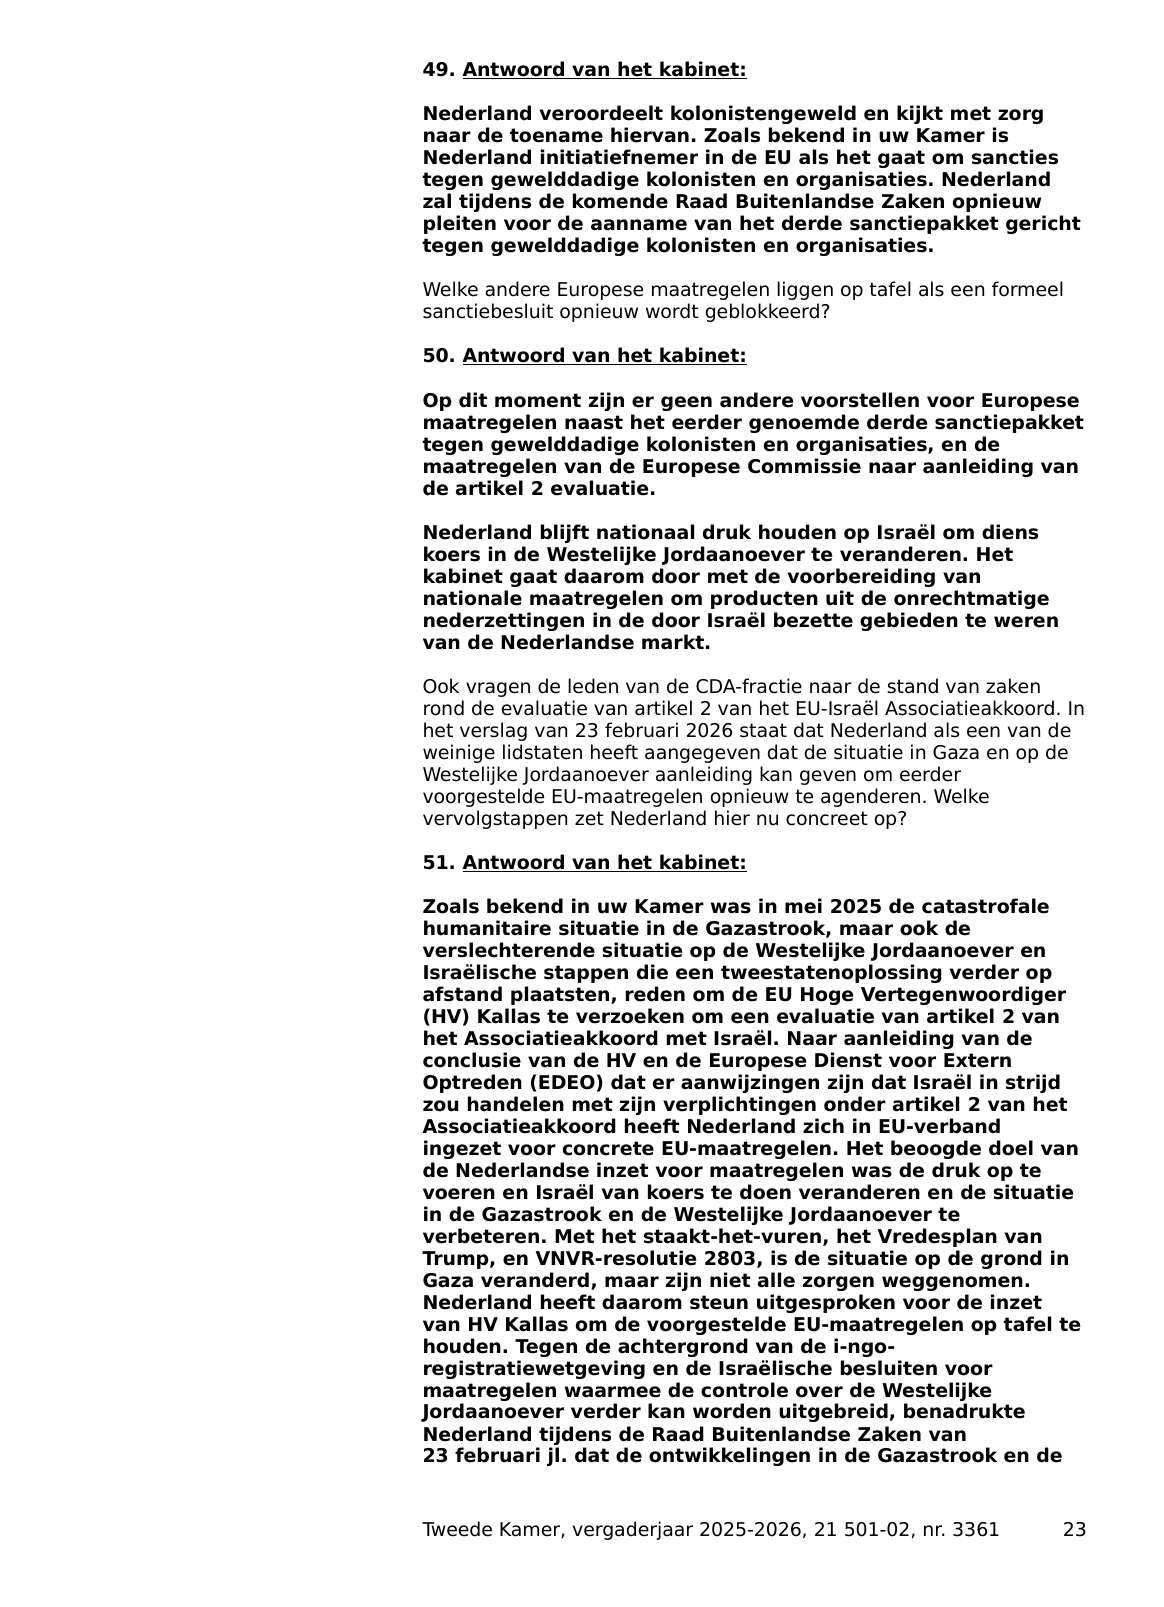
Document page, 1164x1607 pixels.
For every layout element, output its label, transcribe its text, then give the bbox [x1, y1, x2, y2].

text Welke andere Europese maatregelen liggen op tafel als een formeel sanctiebesluit opnieuw wordt geblokkeerd? [422, 279, 1087, 323]
text Nederland veroordeelt kolonistengeweld en kijkt met zorg naar de toename hiervan. Zoals bekend in uw Kamer is Nederland initiatiefnemer in de EU als het gaat om sancties tegen gewelddadige kolonisten en organisaties. Nederland zal tijdens de komende Raad Buitenlandse Zaken opnieuw pleiten voor de aanname van het derde sanctiepakket gericht tegen gewelddadige kolonisten en organisaties. [422, 103, 1087, 257]
text Zoals bekend in uw Kamer was in mei 2025 de catastrofale humanitaire situatie in de Gazastrook, maar ook de verslechterende situatie op de Westelijke Jordaanoever en Israëlische stappen die een tweestatenoplossing verder op afstand plaatsten, reden om de EU Hoge Vertegenwoordiger (HV) Kallas te verzoeken om een evaluatie van artikel 2 van het Associatieakkoord met Israël. Naar aanleiding van de conclusie van de HV en de Europese Dienst voor Extern Optreden (EDEO) dat er aanwijzingen zijn dat Israël in strijd zou handelen met zijn verplichtingen onder artikel 2 van het Associatieakkoord heeft Nederland zich in EU-verband ingezet voor concrete EU-maatregelen. Het beoogde doel van de Nederlandse inzet voor maatregelen was de druk op te voeren en Israël van koers te doen veranderen en de situatie in de Gazastrook en de Westelijke Jordaanoever te verbeteren. Met het staakt-het-vuren, het Vredesplan van Trump, en VNVR-resolutie 2803, is de situatie op de grond in Gaza veranderd, maar zijn niet alle zorgen weggenomen. Nederland heeft daarom steun uitgesproken voor de inzet van HV Kallas om de voorgestelde EU-maatregelen op tafel te houden. Tegen de achtergrond van de i-ngo-registratiewetgeving en de Israëlische besluiten voor maatregelen waarmee de controle over de Westelijke Jordaanoever verder kan worden uitgebreid, benadrukte Nederland tijdens de Raad Buitenlandse Zaken van 23 februari jl. dat de ontwikkelingen in de Gazastrook en de [422, 896, 1087, 1467]
subtitle 51. Antwoord van het kabinet: [422, 852, 1087, 874]
subtitle 49. Antwoord van het kabinet: [422, 59, 1087, 81]
subtitle 50. Antwoord van het kabinet: [422, 345, 1087, 367]
text Ook vragen de leden van de CDA-fractie naar de stand van zaken rond de evaluatie van artikel 2 van het EU-Israël Associatieakkoord. In het verslag van 23 februari 2026 staat dat Nederland als een van de weinige lidstaten heeft aangegeven dat de situatie in Gaza en op de Westelijke Jordaanoever aanleiding kan geven om eerder voorgestelde EU-maatregelen opnieuw te agenderen. Welke vervolgstappen zet Nederland hier nu concreet op? [422, 676, 1087, 829]
text Op dit moment zijn er geen andere voorstellen voor Europese maatregelen naast het eerder genoemde derde sanctiepakket tegen gewelddadige kolonisten en organisaties, en de maatregelen van de Europese Commissie naar aanleiding van de artikel 2 evaluatie. [422, 389, 1087, 499]
text Nederland blijft nationaal druk houden op Israël om diens koers in de Westelijke Jordaanoever te veranderen. Het kabinet gaat daarom door met de voorbereiding van nationale maatregelen om producten uit de onrechtmatige nederzettingen in de door Israël bezette gebieden te weren van de Nederlandse markt. [422, 522, 1087, 653]
